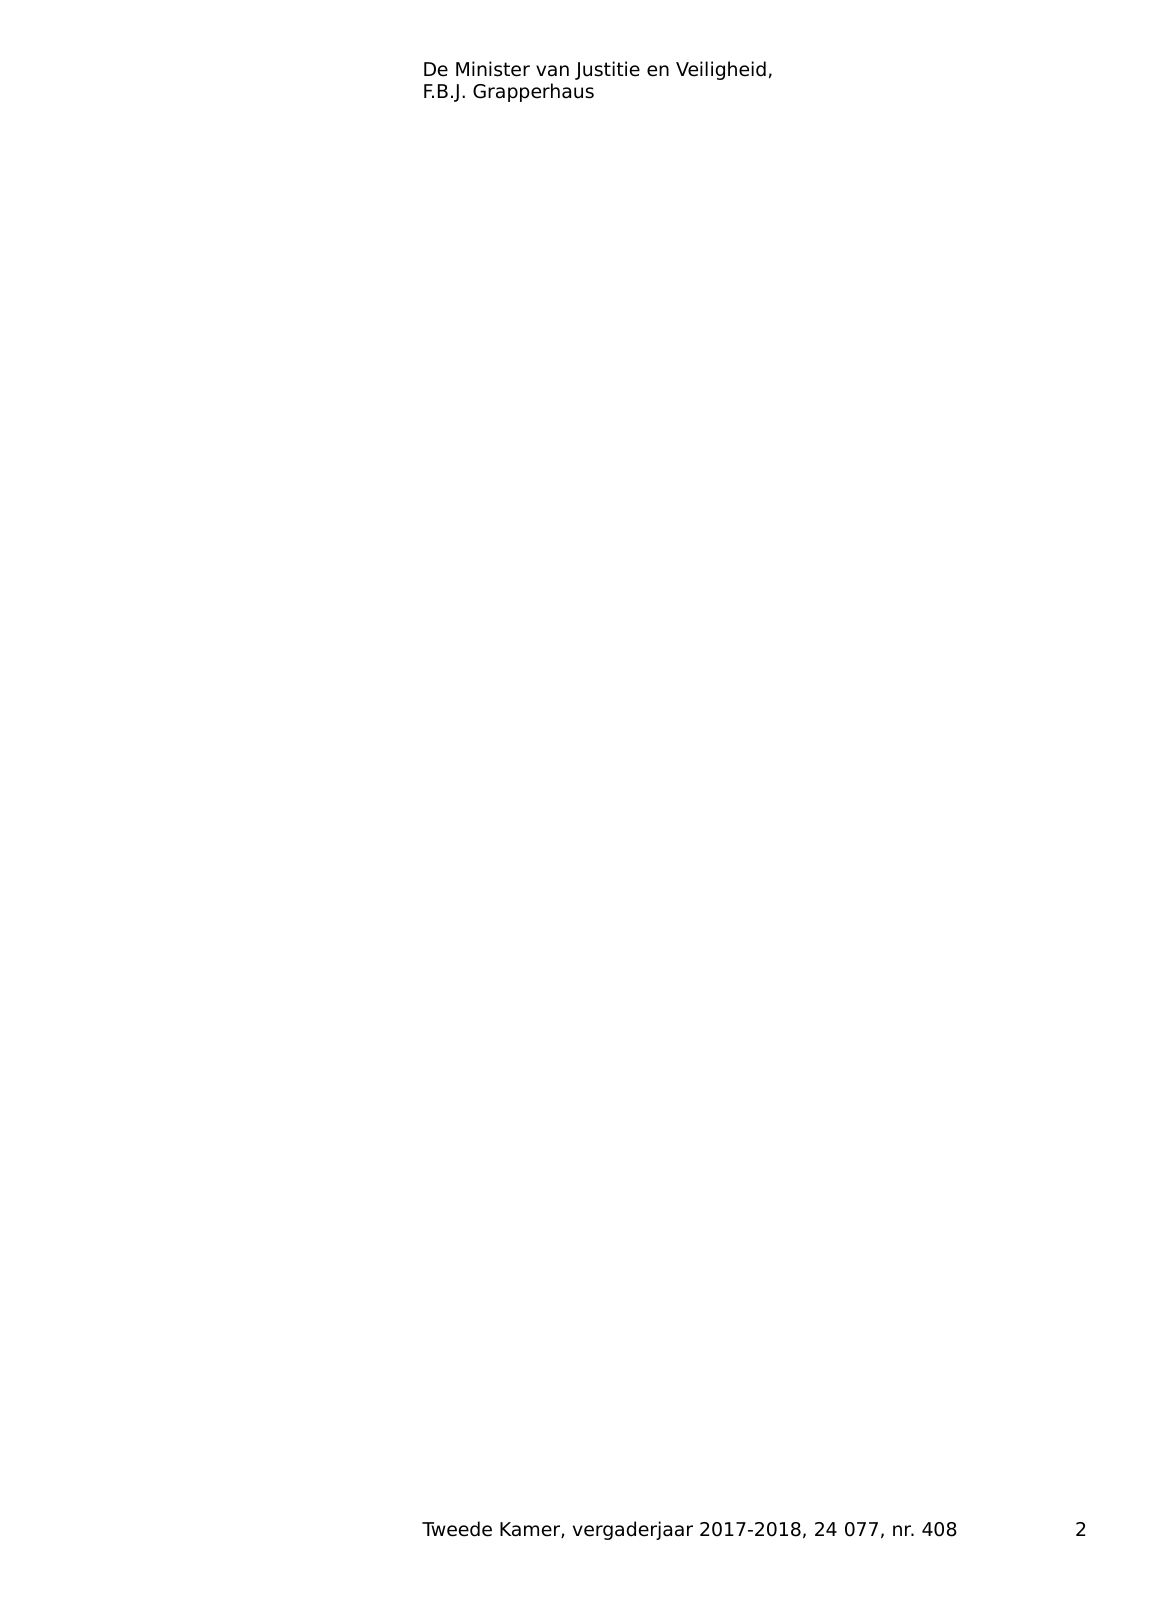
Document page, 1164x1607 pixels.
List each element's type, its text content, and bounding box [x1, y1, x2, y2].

text De Minister van Justitie en Veiligheid, F.B.J. Grapperhaus [422, 59, 1087, 103]
